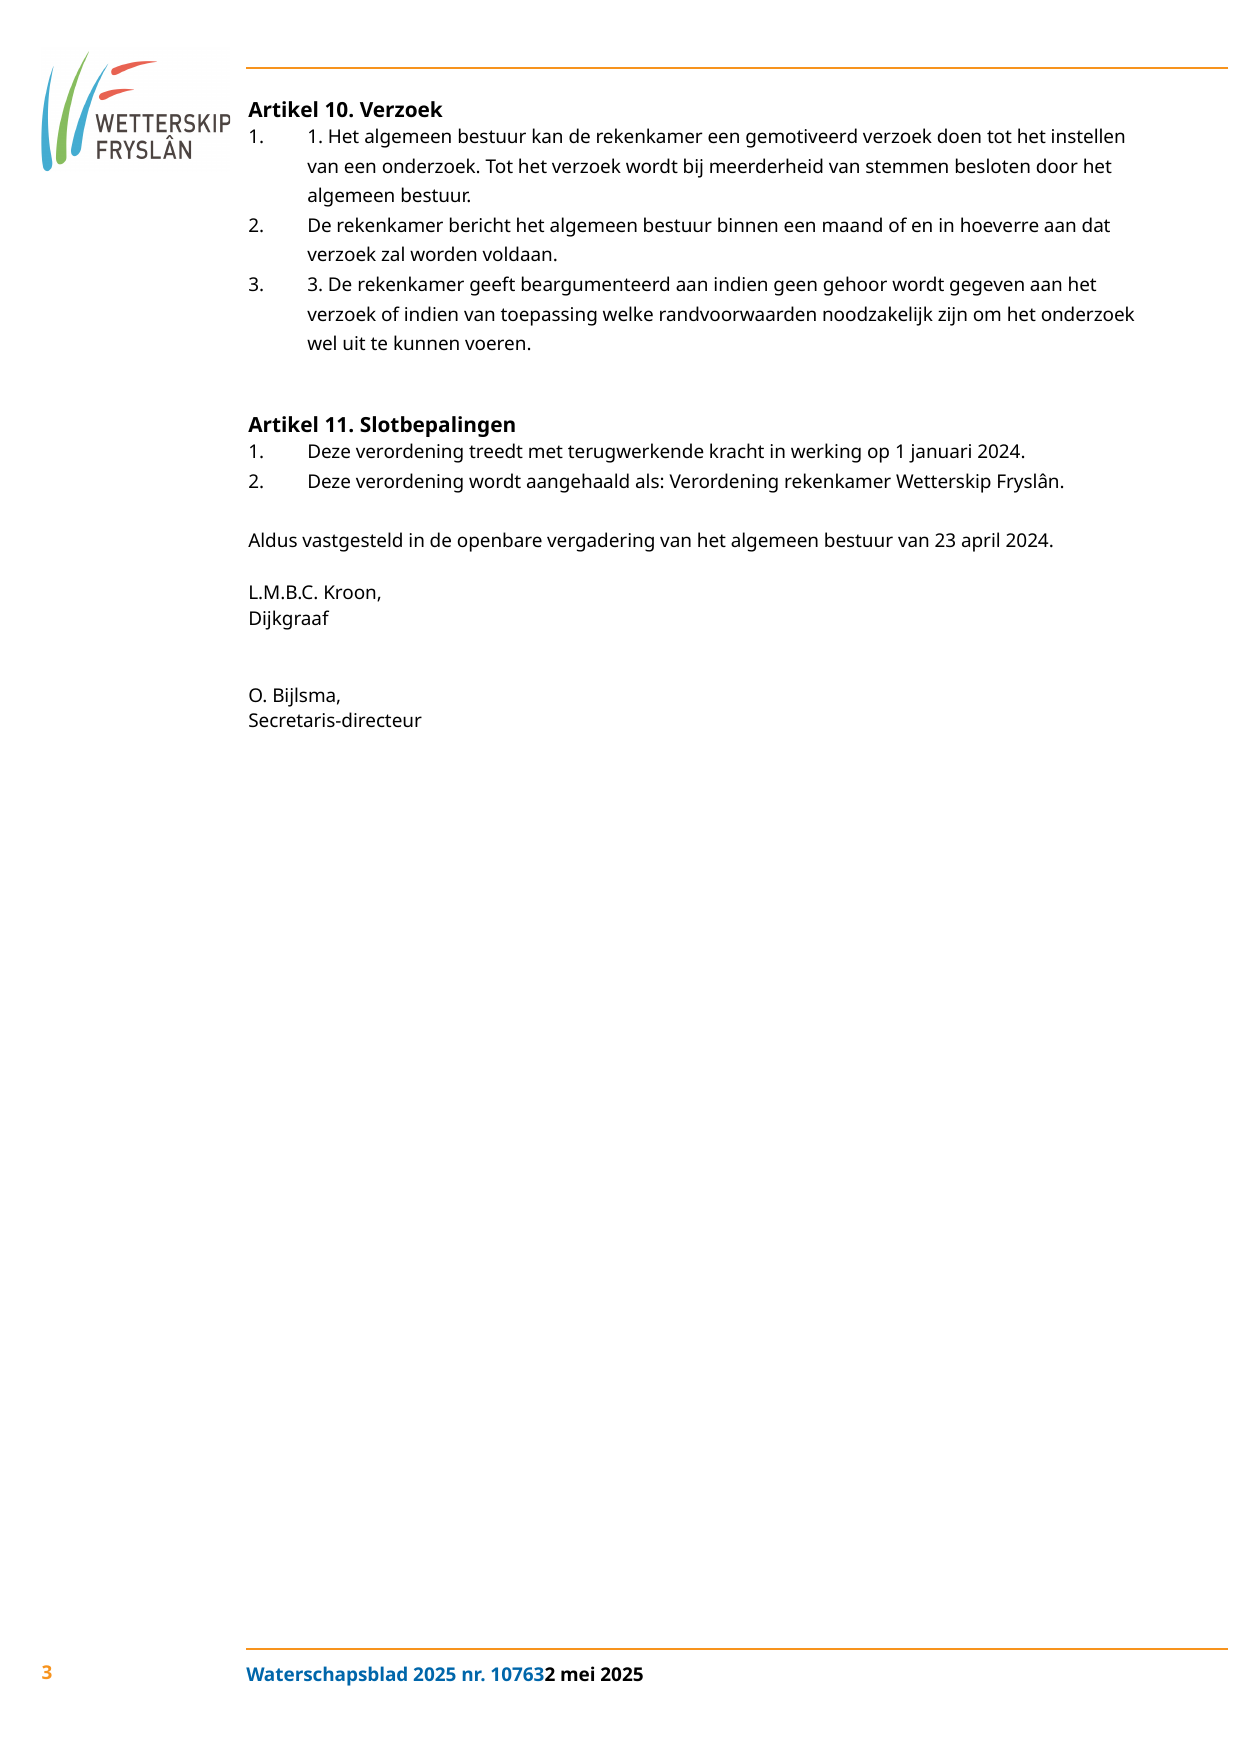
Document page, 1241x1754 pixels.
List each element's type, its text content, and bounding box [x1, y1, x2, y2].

picture [41, 47, 231, 172]
text Artikel 11. Slotbepalingen [248, 410, 1152, 439]
list Deze verordening treedt met terugwerkende kracht in werking op 1 januari 2024. [248, 439, 1152, 464]
list 1. Het algemeen bestuur kan de rekenkamer een gemotiveerd verzoek doen tot het instellen van een onderzoek. Tot het verzoek wordt bij meerderheid van stemmen besloten door het algemeen bestuur. [248, 123, 1152, 208]
text Aldus vastgesteld in de openbare vergadering van het algemeen bestuur van 23 april 2024. [248, 527, 1152, 553]
list 3. De rekenkamer geeft beargumenteerd aan indien geen gehoor wordt gegeven aan het verzoek of indien van toepassing welke randvoorwaarden noodzakelijk zijn om het onderzoek wel uit te kunnen voeren. [248, 271, 1152, 356]
text O. Bijlsma, [248, 682, 1152, 708]
text Artikel 10. Verzoek [248, 95, 1152, 123]
list Deze verordening wordt aangehaald als: Verordening rekenkamer Wetterskip Fryslân. [248, 468, 1152, 494]
list De rekenkamer bericht het algemeen bestuur binnen een maand of en in hoeverre aan dat verzoek zal worden voldaan. [248, 212, 1152, 267]
text Secretaris-directeur [248, 708, 1152, 733]
text Dijkgraaf [248, 605, 1152, 630]
text L.M.B.C. Kroon, [248, 579, 1152, 605]
